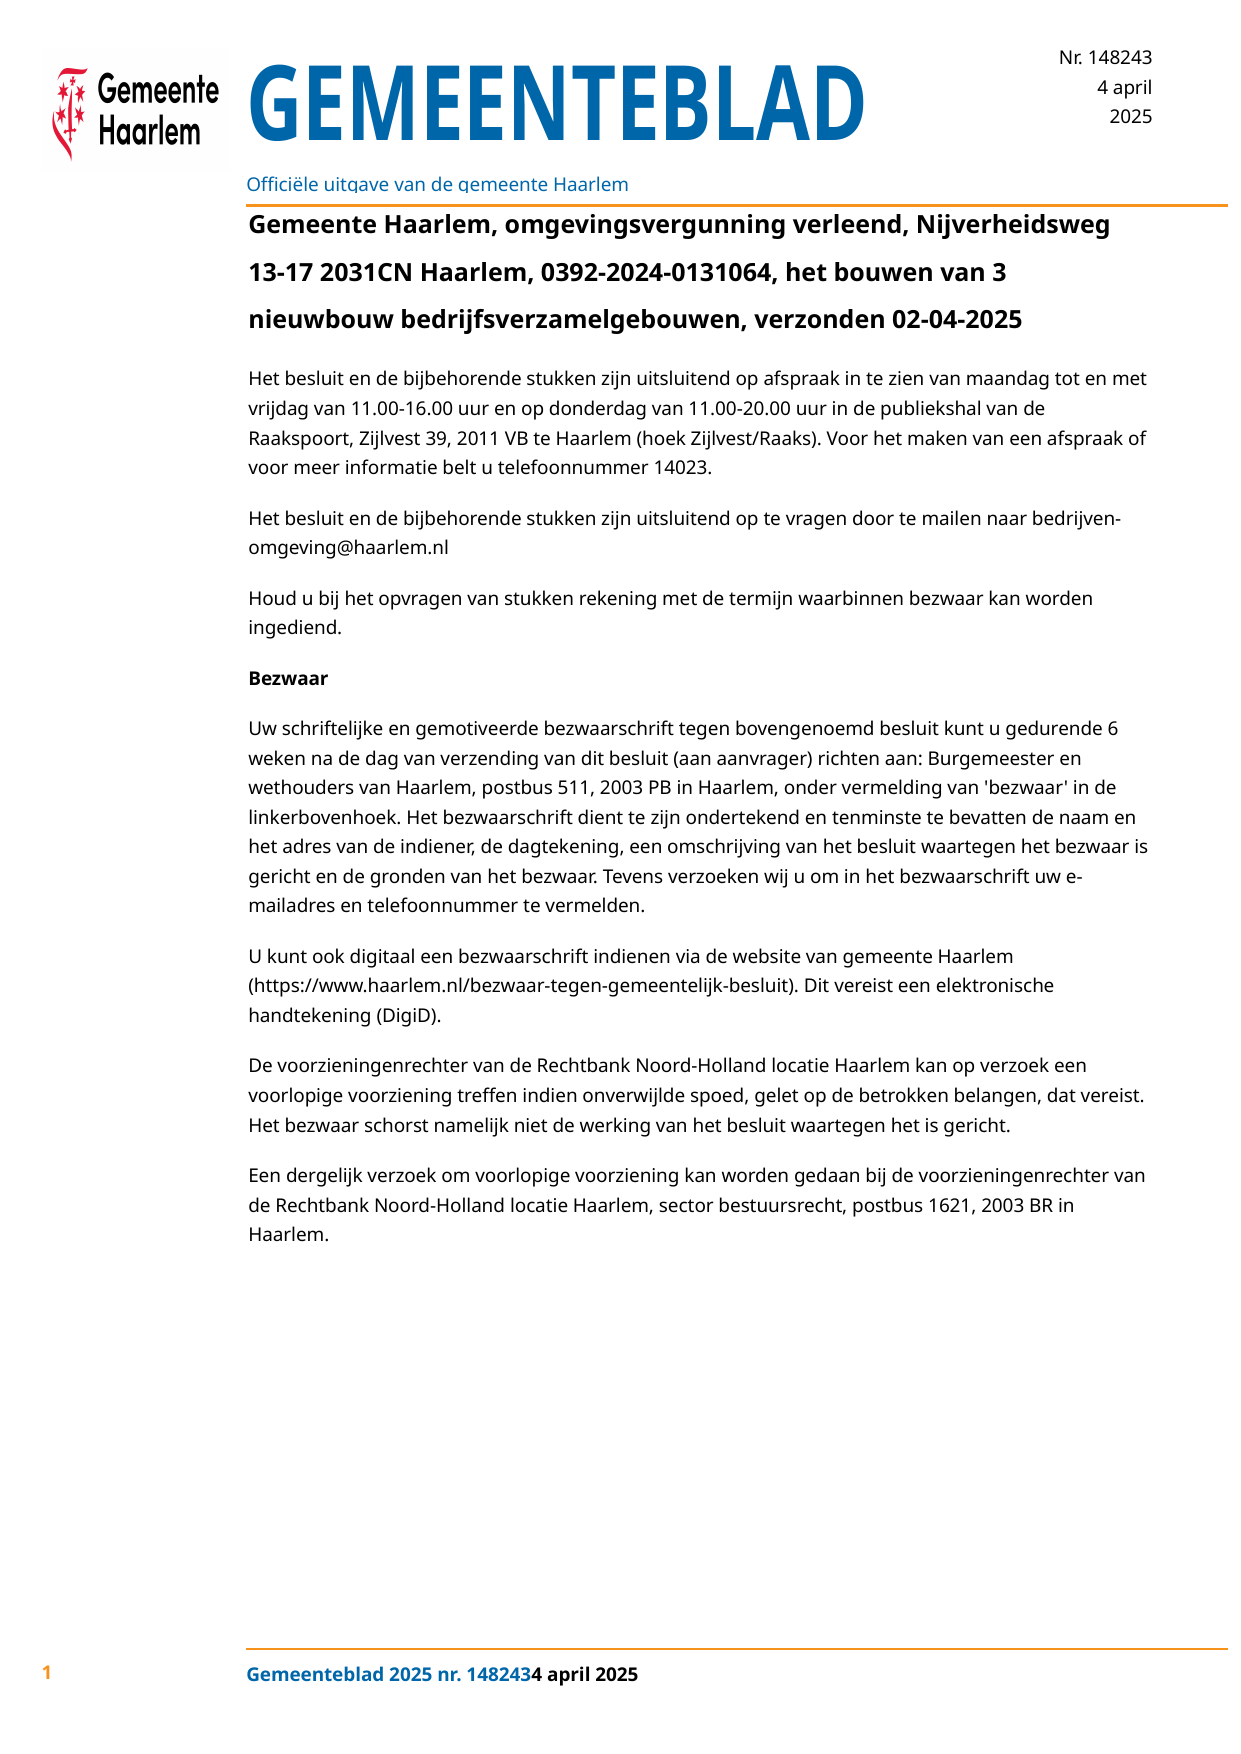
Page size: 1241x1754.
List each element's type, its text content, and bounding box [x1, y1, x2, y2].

text Uw schriftelijke en gemotiveerde bezwaarschrift tegen bovengenoemd besluit kunt u gedurende 6 weken na de dag van verzending van dit besluit (aan aanvrager) richten aan: Burgemeester en wethouders van Haarlem, postbus 511, 2003 PB in Haarlem, onder vermelding van 'bezwaar' in de linkerbovenhoek. Het bezwaarschrift dient te zijn ondertekend en tenminste te bevatten de naam en het adres van de indiener, de dagtekening, een omschrijving van het besluit waartegen het bezwaar is gericht en de gronden van het bezwaar. Tevens verzoeken wij u om in het bezwaarschrift uw e-mailadres en telefoonnummer te vermelden. [248, 715, 1152, 918]
text Bezwaar [248, 665, 1152, 690]
text Het besluit en de bijbehorende stukken zijn uitsluitend op te vragen door te mailen naar bedrijven-omgeving@haarlem.nl [248, 505, 1152, 560]
text Houd u bij het opvragen van stukken rekening met de termijn waarbinnen bezwaar kan worden ingediend. [248, 585, 1152, 640]
text Het besluit en de bijbehorende stukken zijn uitsluitend op afspraak in te zien van maandag tot en met vrijdag van 11.00-16.00 uur en op donderdag van 11.00-20.00 uur in de publiekshal van de Raakspoort, Zijlvest 39, 2011 VB te Haarlem (hoek Zijlvest/Raaks). Voor het maken van een afspraak of voor meer informatie belt u telefoonnummer 14023. [248, 366, 1152, 480]
picture [41, 47, 231, 172]
text U kunt ook digitaal een bezwaarschrift indienen via de website van gemeente Haarlem (https://www.haarlem.nl/bezwaar-tegen-gemeentelijk-besluit). Dit vereist een elektronische handtekening (DigiD). [248, 943, 1152, 1028]
text Een dergelijk verzoek om voorlopige voorziening kan worden gedaan bij de voorzieningenrechter van de Rechtbank Noord-Holland locatie Haarlem, sector bestuursrecht, postbus 1621, 2003 BR in Haarlem. [248, 1162, 1152, 1247]
text Gemeente Haarlem, omgevingsvergunning verleend, Nijverheidsweg 13-17 2031CN Haarlem, 0392-2024-0131064, het bouwen van 3 nieuwbouw bedrijfsverzamelgebouwen, verzonden 02-04-2025 [248, 207, 1152, 336]
text De voorzieningenrechter van de Rechtbank Noord-Holland locatie Haarlem kan op verzoek een voorlopige voorziening treffen indien onverwijlde spoed, gelet op de betrokken belangen, dat vereist. Het bezwaar schorst namelijk niet de werking van het besluit waartegen het is gericht. [248, 1053, 1152, 1137]
